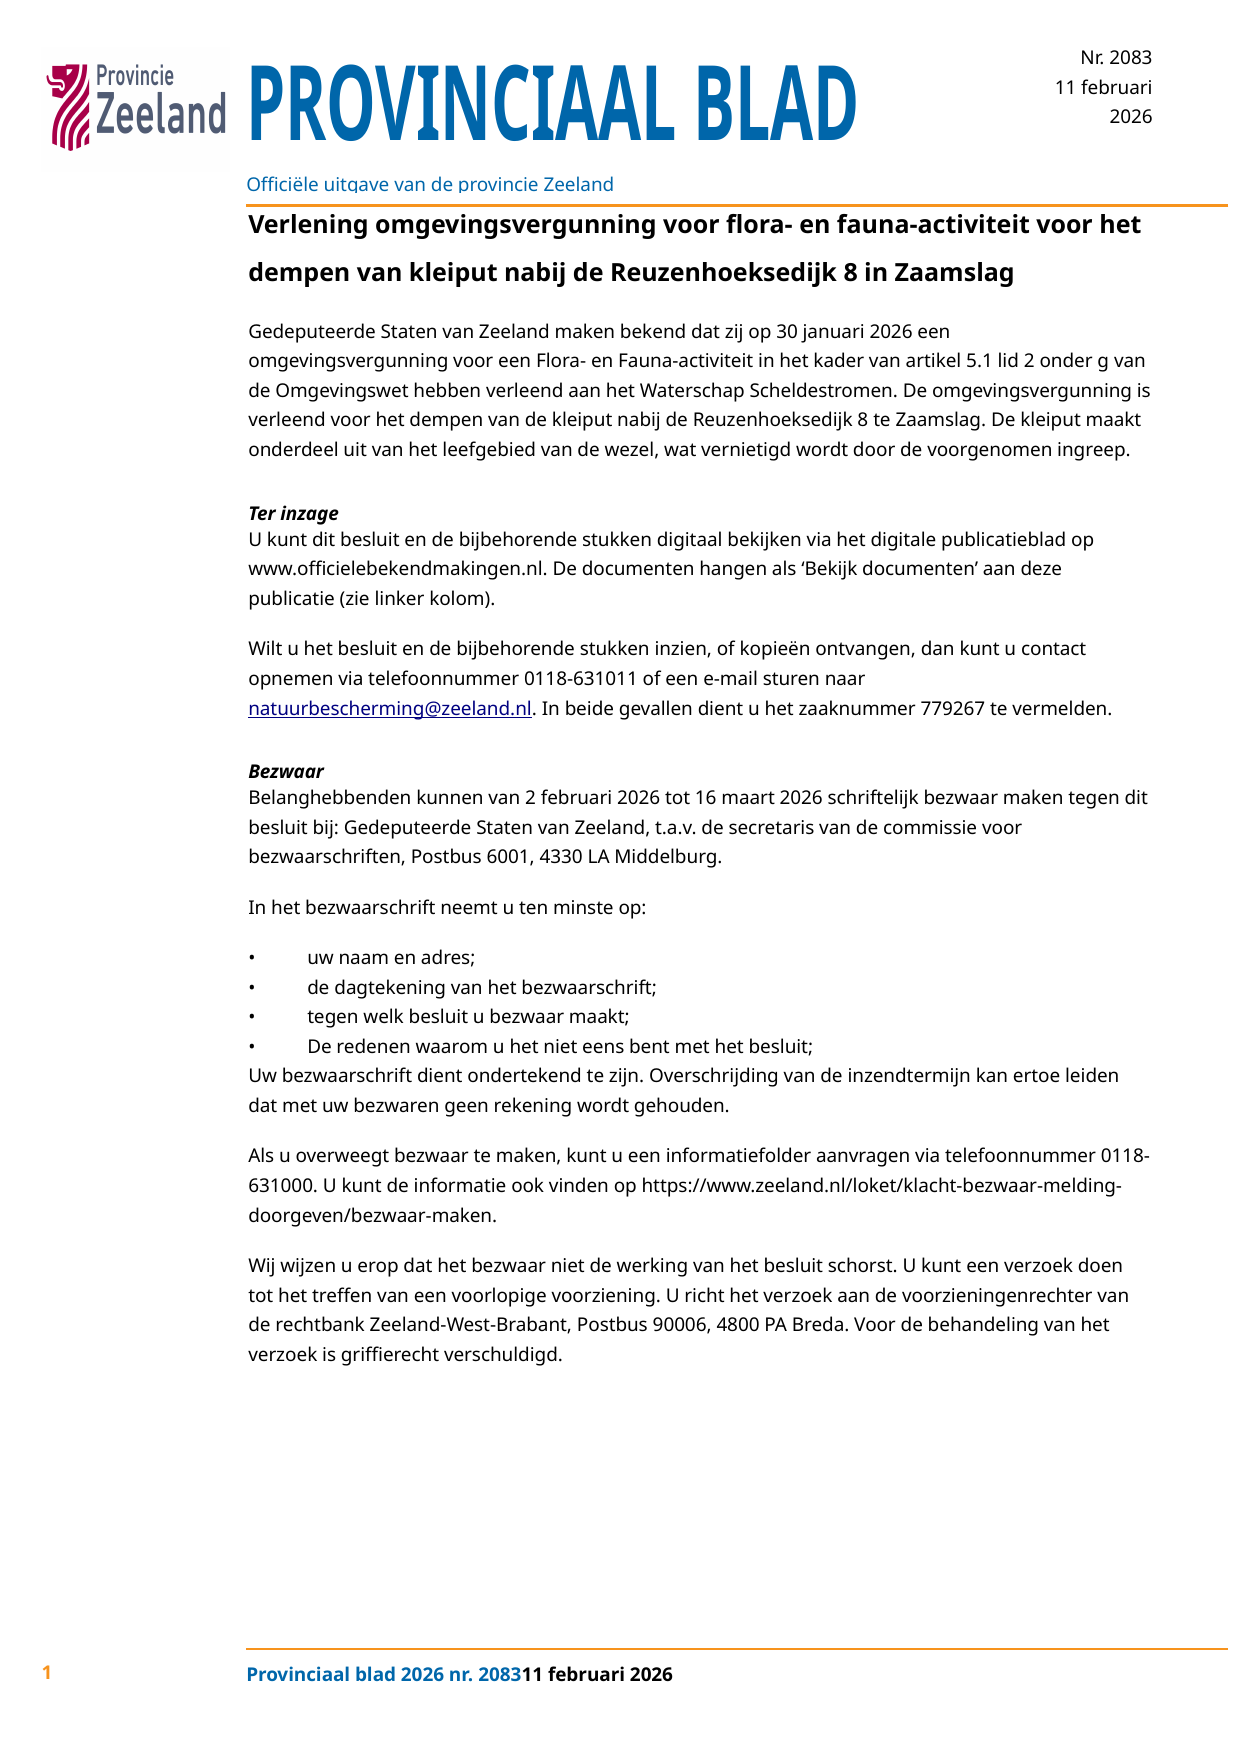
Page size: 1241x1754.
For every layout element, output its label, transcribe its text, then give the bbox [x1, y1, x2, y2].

list uw naam en adres; [248, 944, 1152, 970]
text Belanghebbenden kunnen van 2 februari 2026 tot 16 maart 2026 schriftelijk bezwaar maken tegen dit besluit bij: Gedeputeerde Staten van Zeeland, t.a.v. de secretaris van de commissie voor bezwaarschriften, Postbus 6001, 4330 LA Middelburg. [248, 784, 1152, 869]
list De redenen waarom u het niet eens bent met het besluit; [248, 1033, 1152, 1059]
text Gedeputeerde Staten van Zeeland maken bekend dat zij op 30 januari 2026 een omgevingsvergunning voor een Flora- en Fauna-activiteit in het kader van artikel 5.1 lid 2 onder g van de Omgevingswet hebben verleend aan het Waterschap Scheldestromen. De omgevingsvergunning is verleend voor het dempen van de kleiput nabij de Reuzenhoeksedijk 8 te Zaamslag. De kleiput maakt onderdeel uit van het leefgebied van de wezel, wat vernietigd wordt door de voorgenomen ingreep. [248, 318, 1152, 462]
text U kunt dit besluit en de bijbehorende stukken digitaal bekijken via het digitale publicatieblad op www.officielebekendmakingen.nl. De documenten hangen als ‘Bekijk documenten’ aan deze publicatie (zie linker kolom). [248, 526, 1152, 611]
list de dagtekening van het bezwaarschrift; [248, 974, 1152, 1000]
text Wilt u het besluit en de bijbehorende stukken inzien, of kopieën ontvangen, dan kunt u contact opnemen via telefoonnummer 0118-631011 of een e-mail sturen naar natuurbescherming@zeeland.nl. In beide gevallen dient u het zaaknummer 779267 te vermelden. [248, 636, 1152, 720]
picture [41, 47, 231, 172]
text Wij wijzen u erop dat het bezwaar niet de werking van het besluit schorst. U kunt een verzoek doen tot het treffen van een voorlopige voorziening. U richt het verzoek aan de voorzieningenrechter van de rechtbank Zeeland-West-Brabant, Postbus 90006, 4800 PA Breda. Voor de behandeling van het verzoek is griffierecht verschuldigd. [248, 1252, 1152, 1367]
text In het bezwaarschrift neemt u ten minste op: [248, 894, 1152, 920]
text Verlening omgevingsvergunning voor flora- en fauna-activiteit voor het dempen van kleiput nabij de Reuzenhoeksedijk 8 in Zaamslag [248, 207, 1152, 288]
text Ter inzage [248, 500, 1152, 526]
text Als u overweegt bezwaar te maken, kunt u een informatiefolder aanvragen via telefoonnummer 0118-631000. U kunt de informatie ook vinden op https://www.zeeland.nl/loket/klacht-bezwaar-melding-doorgeven/bezwaar-maken. [248, 1143, 1152, 1228]
list tegen welk besluit u bezwaar maakt; [248, 1003, 1152, 1029]
text Uw bezwaarschrift dient ondertekend te zijn. Overschrijding van de inzendtermijn kan ertoe leiden dat met uw bezwaren geen rekening wordt gehouden. [248, 1063, 1152, 1118]
text Bezwaar [248, 759, 1152, 784]
